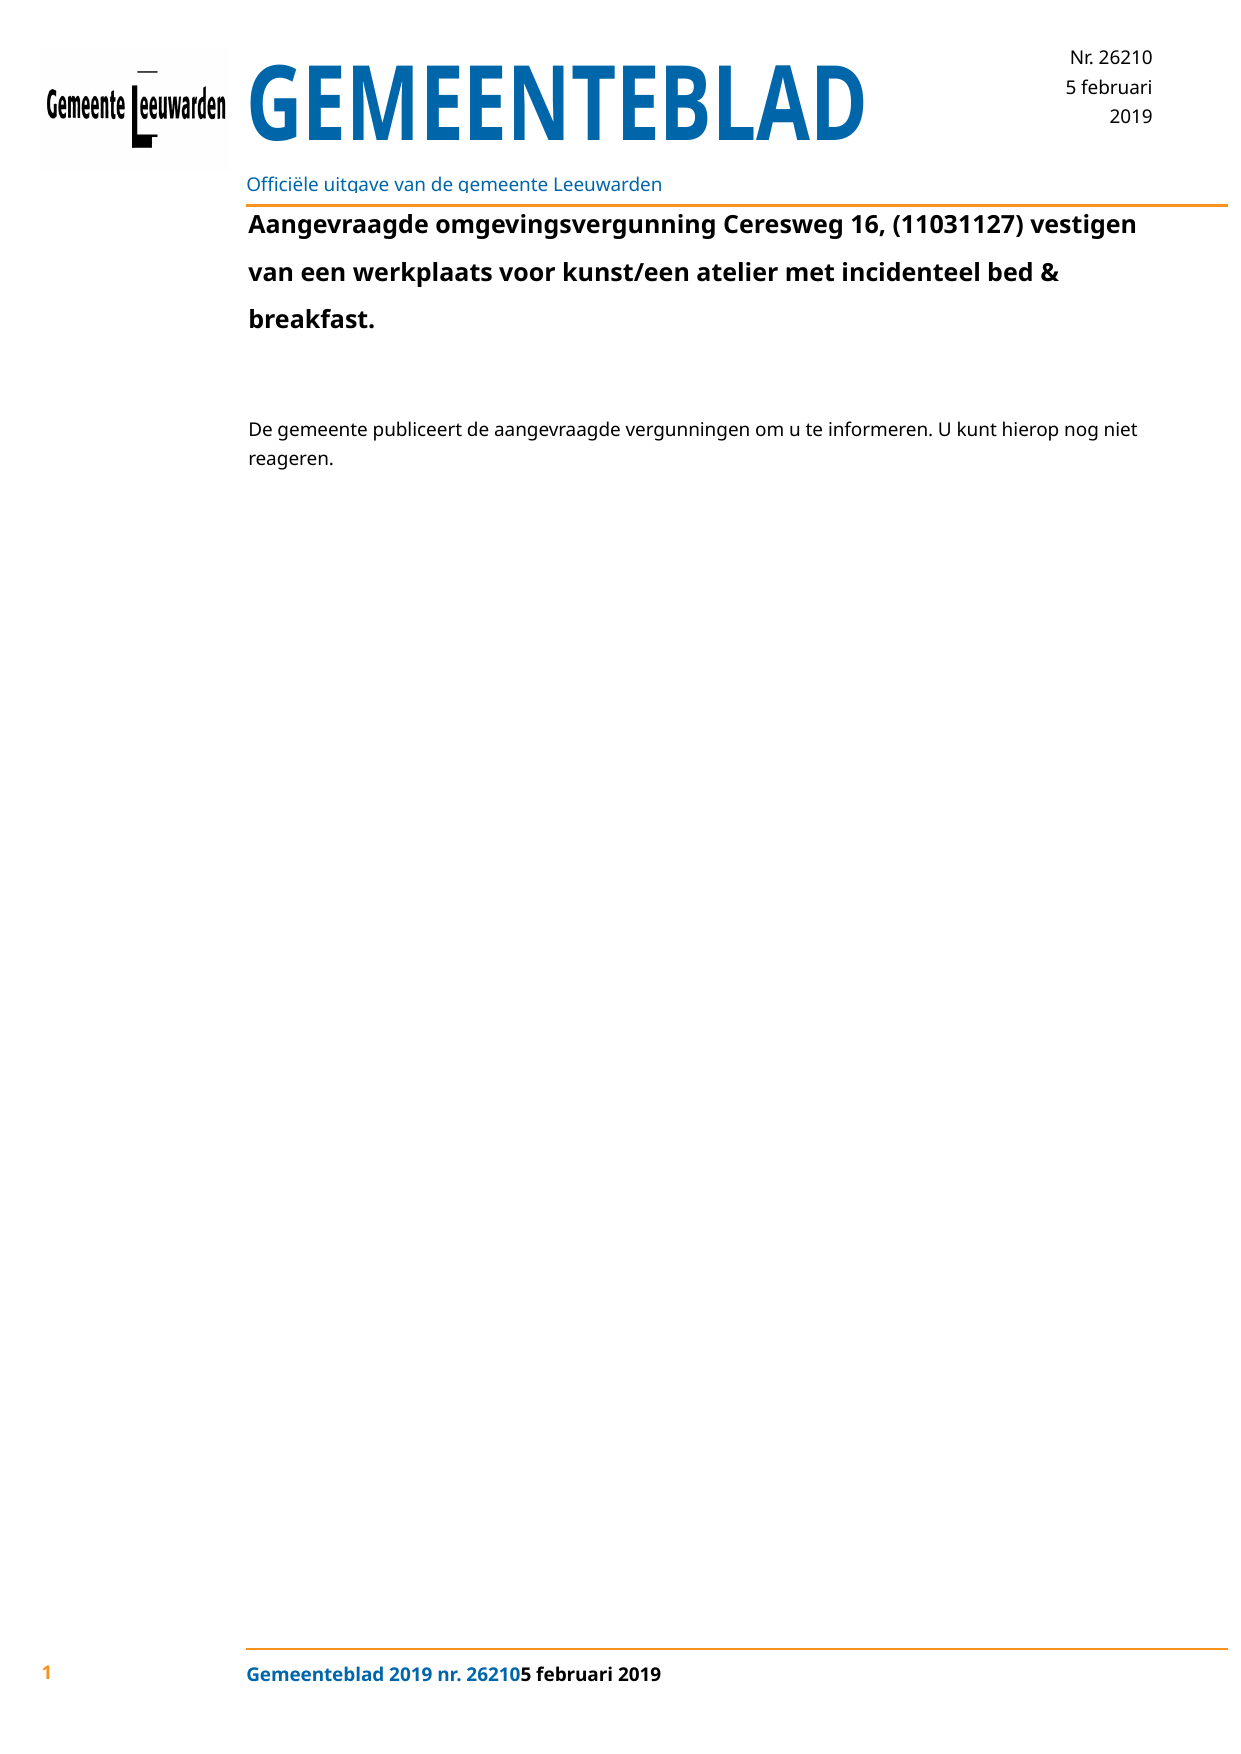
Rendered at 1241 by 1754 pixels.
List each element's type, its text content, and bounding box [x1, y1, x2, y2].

picture [41, 47, 231, 172]
text De gemeente publiceert de aangevraagde vergunningen om u te informeren. U kunt hierop nog niet reageren. [248, 416, 1152, 471]
text Aangevraagde omgevingsvergunning Ceresweg 16, (11031127) vestigen van een werkplaats voor kunst/een atelier met incidenteel bed & breakfast. [248, 207, 1152, 336]
